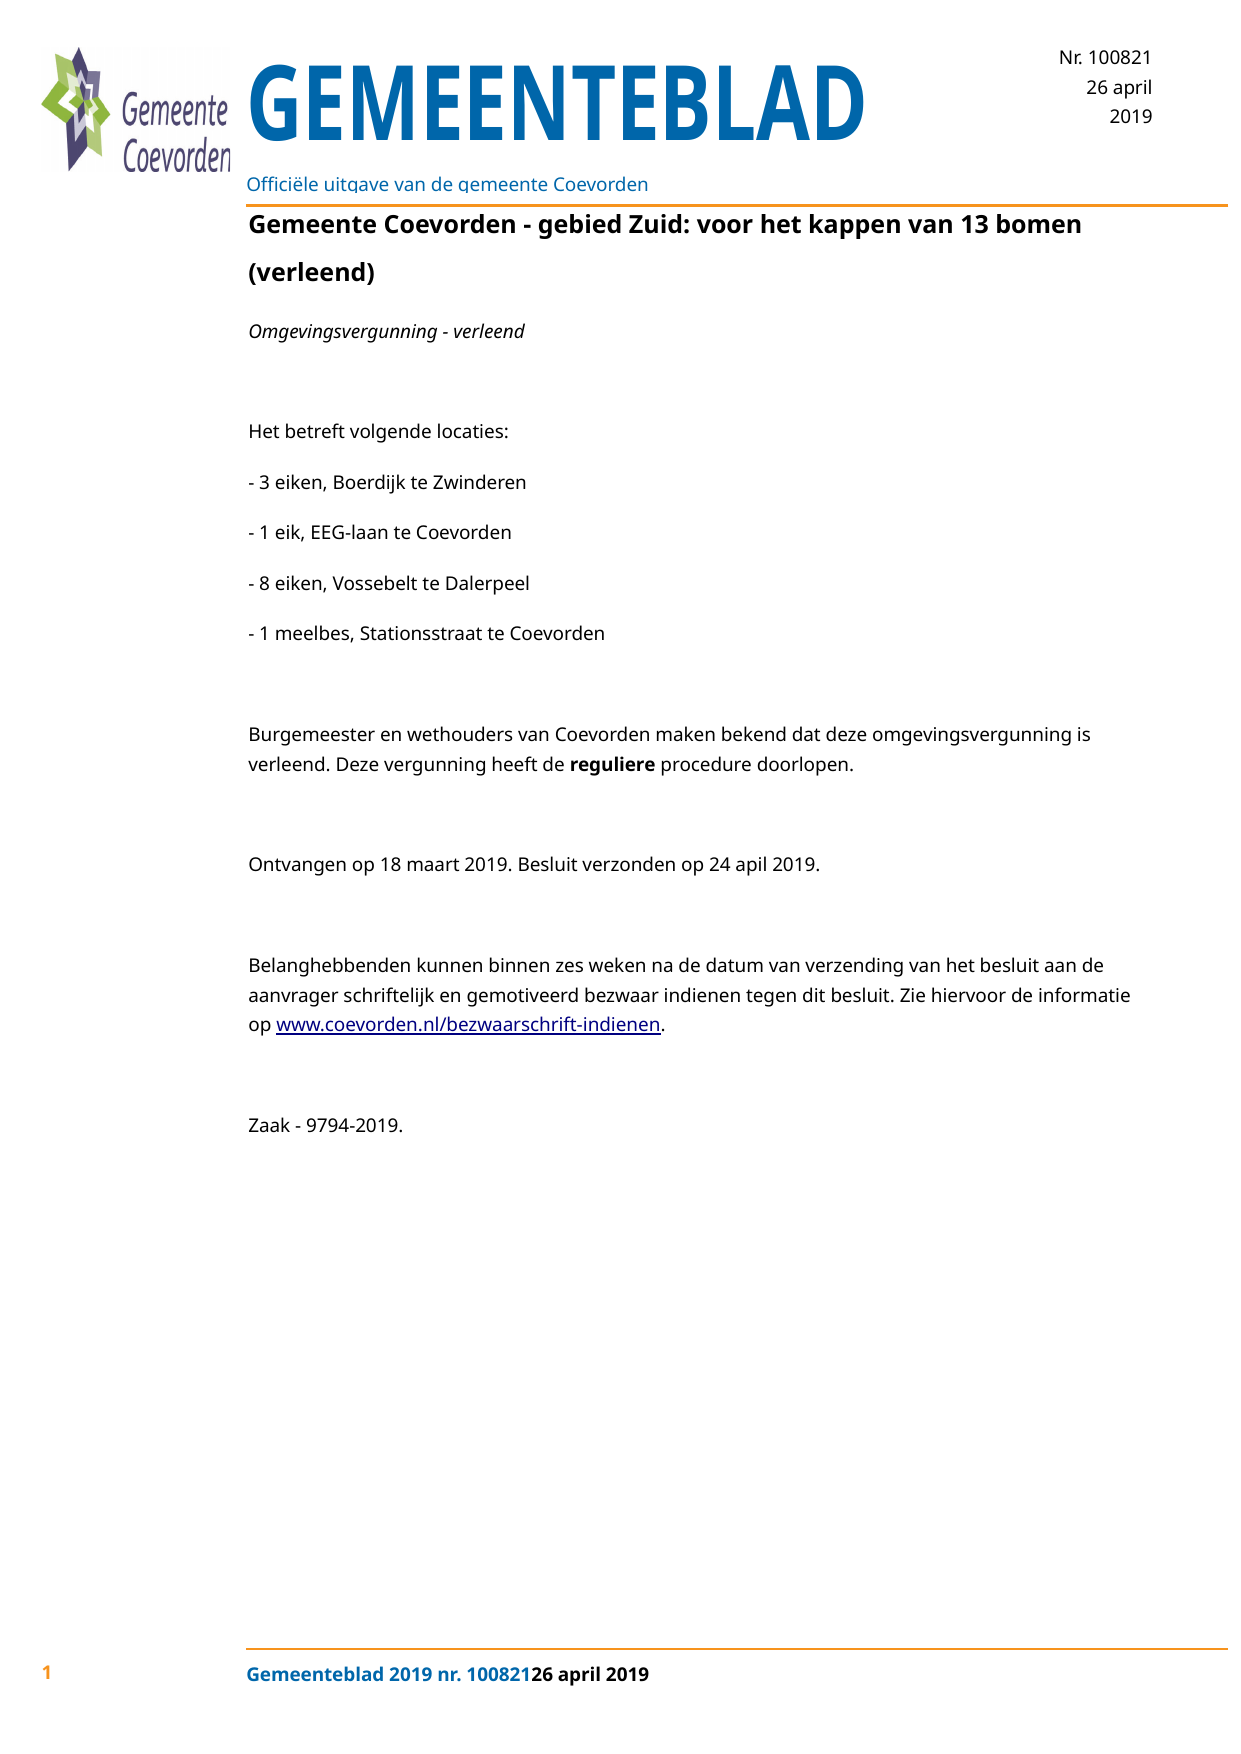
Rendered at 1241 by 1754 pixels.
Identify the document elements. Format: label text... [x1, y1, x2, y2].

text Omgevingsvergunning - verleend [248, 318, 1152, 344]
text - 1 eik, EEG-laan te Coevorden [248, 519, 1152, 545]
text - 1 meelbes, Stationsstraat te Coevorden [248, 620, 1152, 646]
text Ontvangen op 18 maart 2019. Besluit verzonden op 24 apil 2019. [248, 852, 1152, 877]
text - 8 eiken, Vossebelt te Dalerpeel [248, 570, 1152, 596]
text Belanghebbenden kunnen binnen zes weken na de datum van verzending van het besluit aan de aanvrager schriftelijk en gemotiveerd bezwaar indienen tegen dit besluit. Zie hiervoor de informatie op www.coevorden.nl/bezwaarschrift-indienen. [248, 952, 1152, 1037]
text Gemeente Coevorden - gebied Zuid: voor het kappen van 13 bomen (verleend) [248, 207, 1152, 288]
text - 3 eiken, Boerdijk te Zwinderen [248, 469, 1152, 495]
picture [41, 47, 231, 172]
text Burgemeester en wethouders van Coevorden maken bekend dat deze omgevingsvergunning is verleend. Deze vergunning heeft de reguliere procedure doorlopen. [248, 721, 1152, 777]
text Zaak - 9794-2019. [248, 1112, 1152, 1138]
text Het betreft volgende locaties: [248, 419, 1152, 444]
